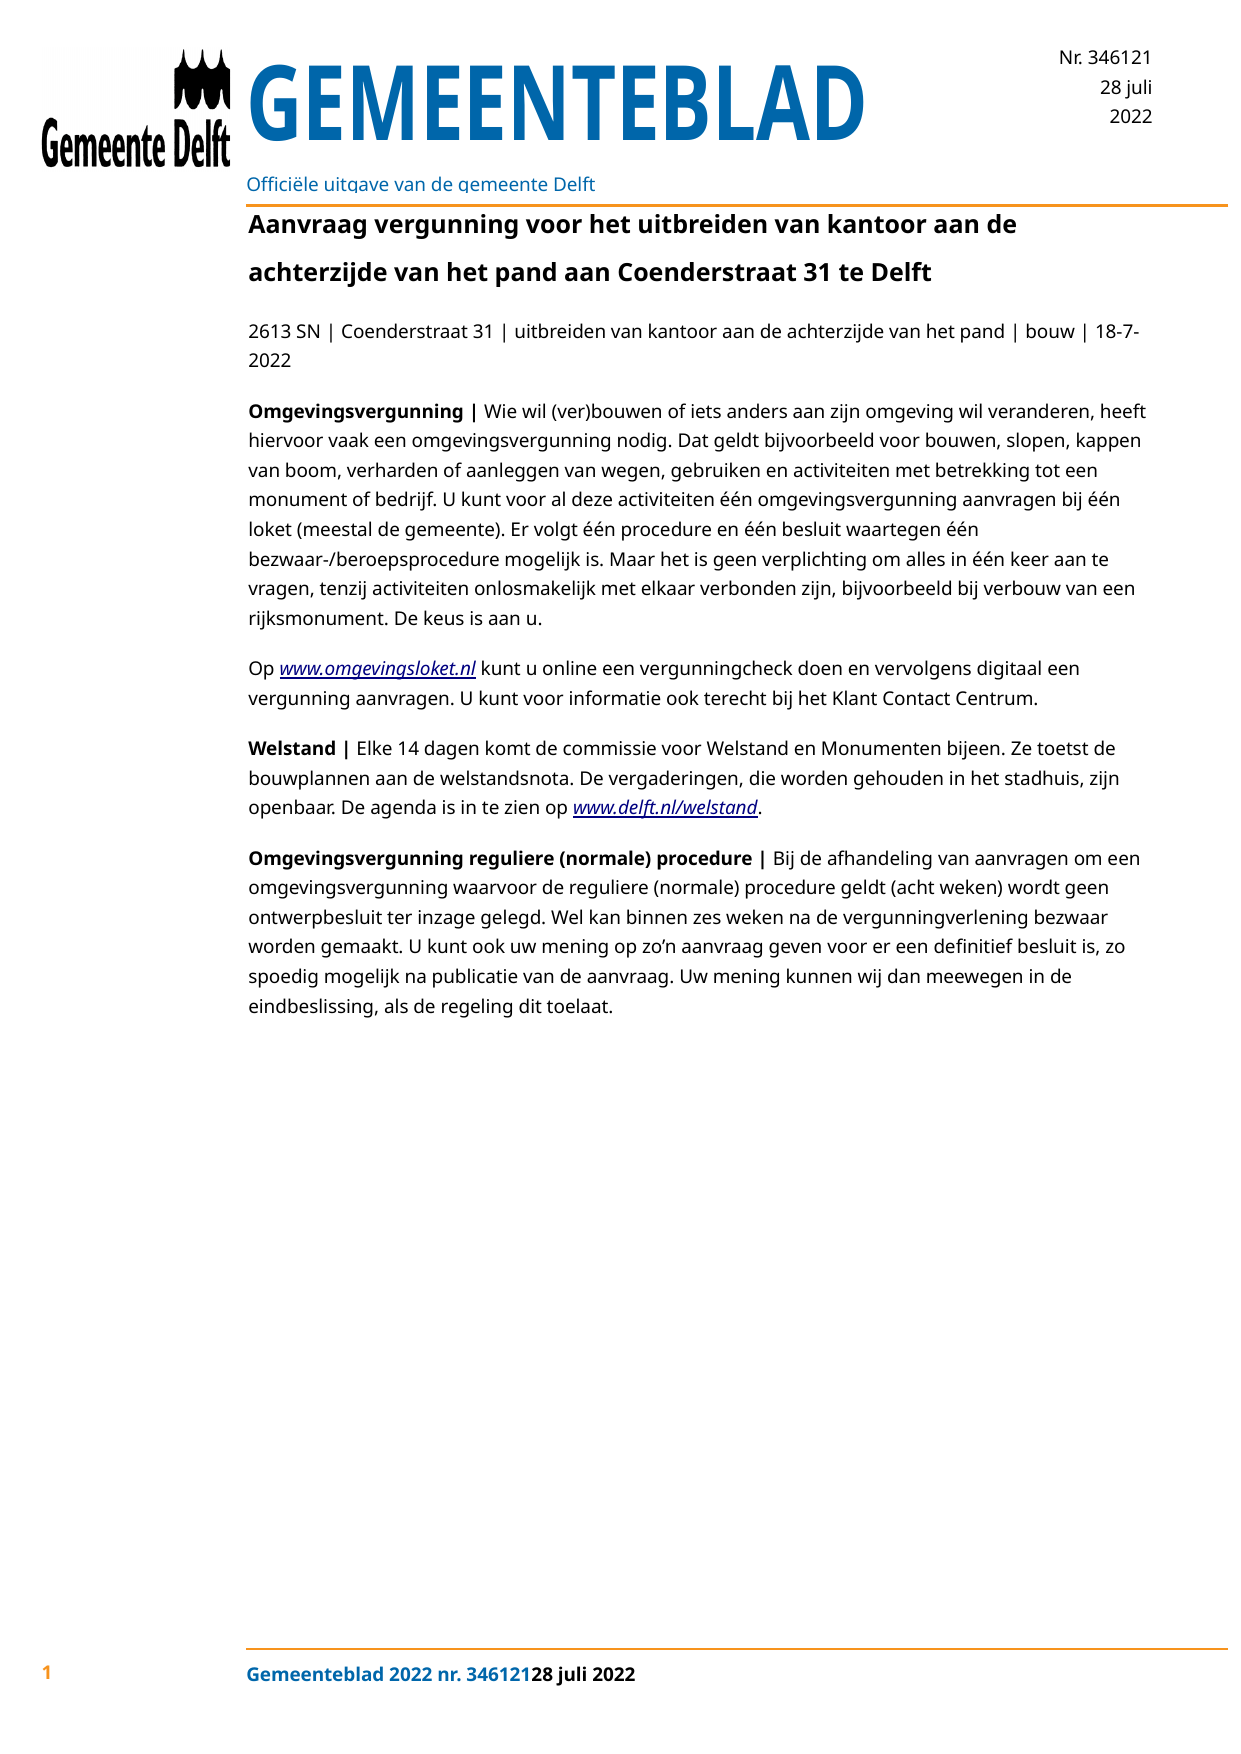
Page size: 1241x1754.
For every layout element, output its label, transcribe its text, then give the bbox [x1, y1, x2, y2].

text Welstand | Elke 14 dagen komt de commissie voor Welstand en Monumenten bijeen. Ze toetst de bouwplannen aan de welstandsnota. De vergaderingen, die worden gehouden in het stadhuis, zijn openbaar. De agenda is in te zien op www.delft.nl/welstand. [248, 735, 1152, 820]
picture [41, 47, 231, 172]
text Omgevingsvergunning reguliere (normale) procedure | Bij de afhandeling van aanvragen om een omgevingsvergunning waarvoor de reguliere (normale) procedure geldt (acht weken) wordt geen ontwerpbesluit ter inzage gelegd. Wel kan binnen zes weken na de vergunningverlening bezwaar worden gemaakt. U kunt ook uw mening op zo’n aanvraag geven voor er een definitief besluit is, zo spoedig mogelijk na publicatie van de aanvraag. Uw mening kunnen wij dan meewegen in de eindbeslissing, als de regeling dit toelaat. [248, 845, 1152, 1019]
text Aanvraag vergunning voor het uitbreiden van kantoor aan de achterzijde van het pand aan Coenderstraat 31 te Delft [248, 207, 1152, 288]
text Op www.omgevingsloket.nl kunt u online een vergunningcheck doen en vervolgens digitaal een vergunning aanvragen. U kunt voor informatie ook terecht bij het Klant Contact Centrum. [248, 655, 1152, 711]
text 2613 SN | Coenderstraat 31 | uitbreiden van kantoor aan de achterzijde van het pand | bouw | 18-7-2022 [248, 318, 1152, 373]
text Omgevingsvergunning | Wie wil (ver)bouwen of iets anders aan zijn omgeving wil veranderen, heeft hiervoor vaak een omgevingsvergunning nodig. Dat geldt bijvoorbeeld voor bouwen, slopen, kappen van boom, verharden of aanleggen van wegen, gebruiken en activiteiten met betrekking tot een monument of bedrijf. U kunt voor al deze activiteiten één omgevingsvergunning aanvragen bij één loket (meestal de gemeente). Er volgt één procedure en één besluit waartegen één bezwaar-/beroepsprocedure mogelijk is. Maar het is geen verplichting om alles in één keer aan te vragen, tenzij activiteiten onlosmakelijk met elkaar verbonden zijn, bijvoorbeeld bij verbouw van een rijksmonument. De keus is aan u. [248, 398, 1152, 631]
